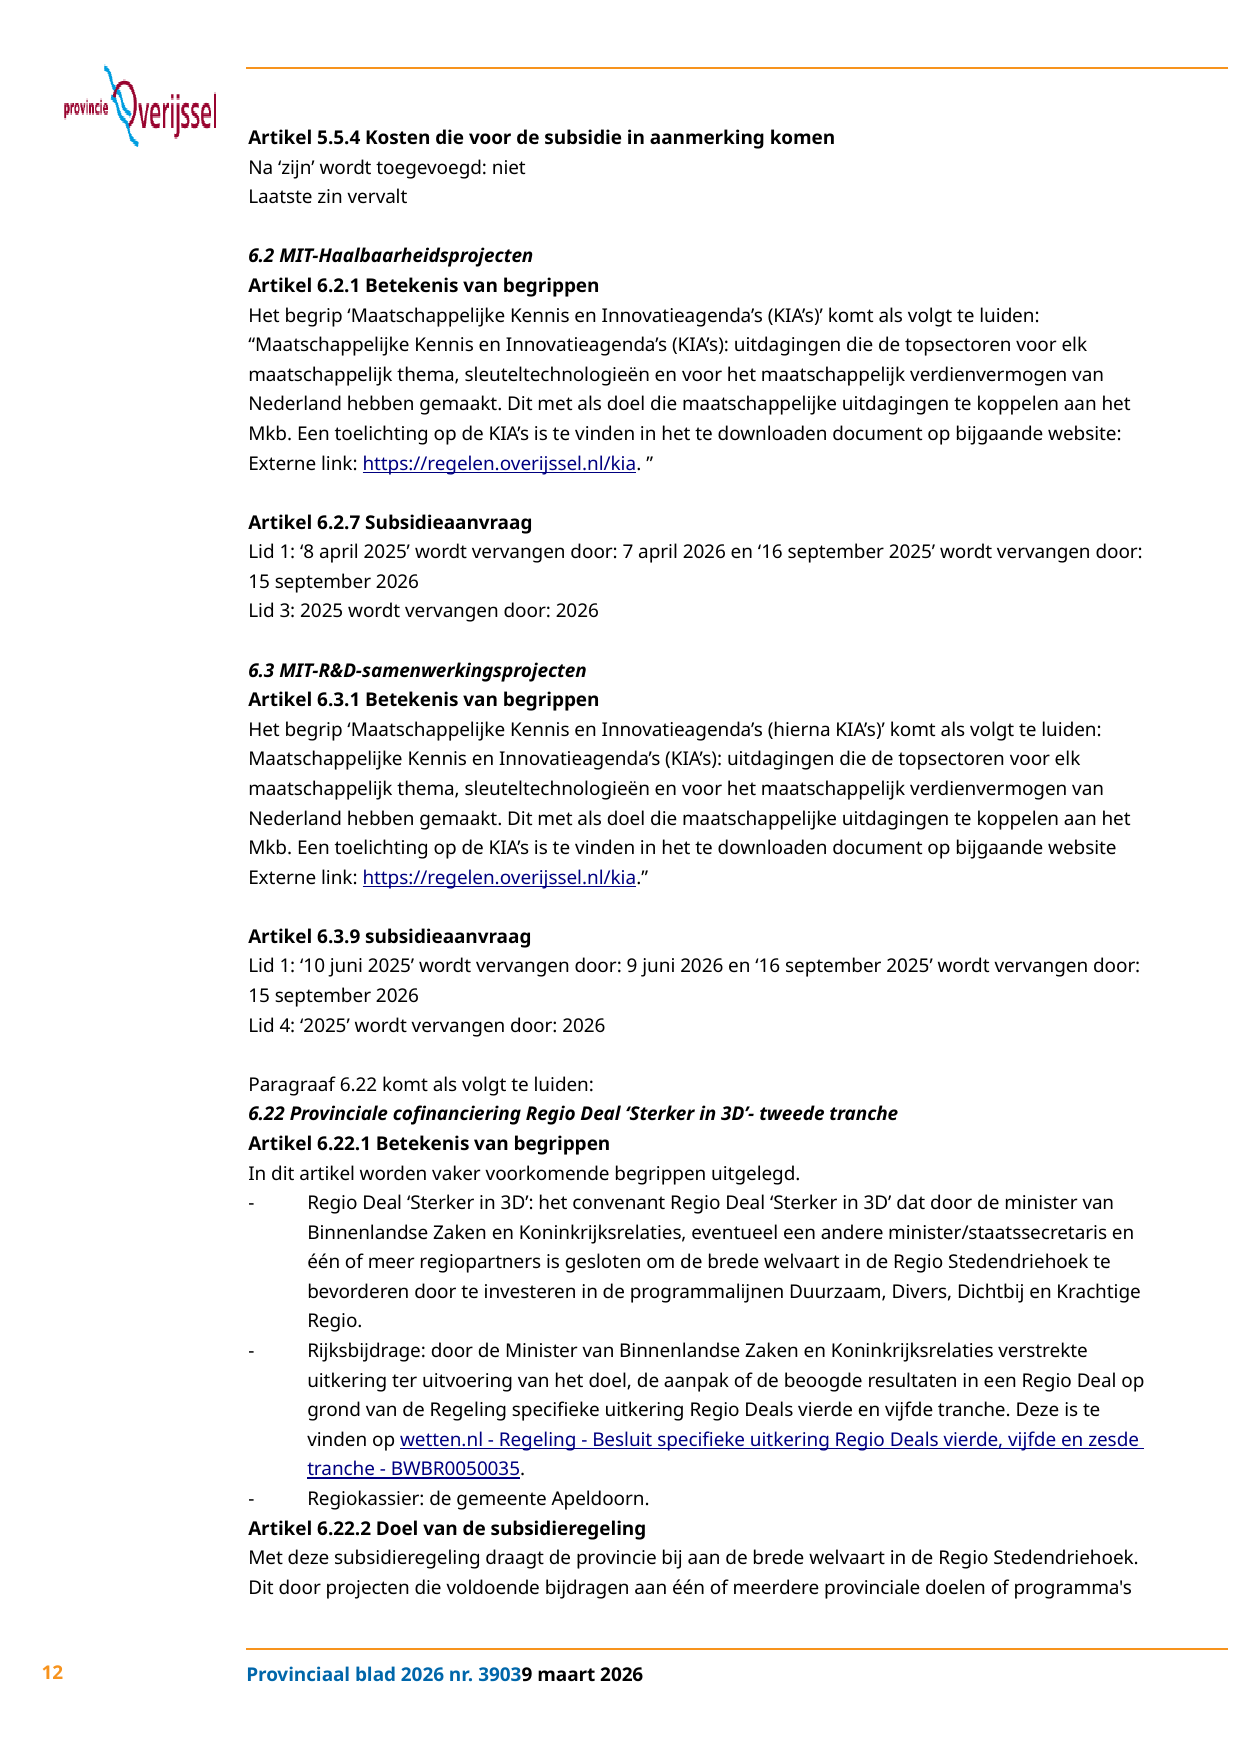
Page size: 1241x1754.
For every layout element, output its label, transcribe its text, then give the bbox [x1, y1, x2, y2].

text 6.22 Provinciale cofinanciering Regio Deal ‘Sterker in 3D’- tweede tranche [248, 1101, 1152, 1126]
text Het begrip ‘Maatschappelijke Kennis en Innovatieagenda’s (KIA’s)’ komt als volgt te luiden: [248, 302, 1152, 328]
picture [41, 47, 231, 172]
text Artikel 6.22.2 Doel van de subsidieregeling [248, 1515, 1152, 1541]
text Artikel 5.5.4 Kosten die voor de subsidie in aanmerking komen [248, 124, 1152, 150]
text Lid 3: 2025 wordt vervangen door: 2026 [248, 598, 1152, 623]
text Artikel 6.2.1 Betekenis van begrippen [248, 272, 1152, 298]
list Regio Deal ‘Sterker in 3D’: het convenant Regio Deal ‘Sterker in 3D’ dat door de minister van Binnenlandse Zaken en Koninkrijksrelaties, eventueel een andere minister/staatssecretaris en één of meer regiopartners is gesloten om de brede welvaart in de Regio Stedendriehoek te bevorderen door te investeren in de programmalijnen Duurzaam, Divers, Dichtbij en Krachtige Regio. [248, 1189, 1152, 1333]
list Rijksbijdrage: door de Minister van Binnenlandse Zaken en Koninkrijksrelaties verstrekte uitkering ter uitvoering van het doel, de aanpak of de beoogde resultaten in een Regio Deal op grond van de Regeling specifieke uitkering Regio Deals vierde en vijfde tranche. Deze is te vinden op wetten.nl - Regeling - Besluit specifieke uitkering Regio Deals vierde, vijfde en zesde tranche - BWBR0050035. [248, 1337, 1152, 1481]
text Artikel 6.3.1 Betekenis van begrippen [248, 686, 1152, 712]
text Lid 1: ‘8 april 2025’ wordt vervangen door: 7 april 2026 en ‘16 september 2025’ wordt vervangen door: 15 september 2026 [248, 538, 1152, 594]
text Lid 4: ‘2025’ wordt vervangen door: 2026 [248, 1012, 1152, 1038]
text 6.2 MIT-Haalbaarheidsprojecten [248, 243, 1152, 268]
text Artikel 6.3.9 subsidieaanvraag [248, 923, 1152, 949]
text In dit artikel worden vaker voorkomende begrippen uitgelegd. [248, 1160, 1152, 1186]
text Artikel 6.22.1 Betekenis van begrippen [248, 1130, 1152, 1156]
text Lid 1: ‘10 juni 2025’ wordt vervangen door: 9 juni 2026 en ‘16 september 2025’ wordt vervangen door: 15 september 2026 [248, 953, 1152, 1008]
text Laatste zin vervalt [248, 183, 1152, 209]
text Paragraaf 6.22 komt als volgt te luiden: [248, 1071, 1152, 1097]
text Het begrip ‘Maatschappelijke Kennis en Innovatieagenda’s (hierna KIA’s)’ komt als volgt te luiden: [248, 716, 1152, 742]
text 6.3 MIT-R&D-samenwerkingsprojecten [248, 657, 1152, 683]
text Maatschappelijke Kennis en Innovatieagenda’s (KIA’s): uitdagingen die de topsectoren voor elk maatschappelijk thema, sleuteltechnologieën en voor het maatschappelijk verdienvermogen van Nederland hebben gemaakt. Dit met als doel die maatschappelijke uitdagingen te koppelen aan het Mkb. Een toelichting op de KIA’s is te vinden in het te downloaden document op bijgaande website Externe link: https://regelen.overijssel.nl/kia.” [248, 746, 1152, 890]
text “Maatschappelijke Kennis en Innovatieagenda’s (KIA’s): uitdagingen die de topsectoren voor elk maatschappelijk thema, sleuteltechnologieën en voor het maatschappelijk verdienvermogen van Nederland hebben gemaakt. Dit met als doel die maatschappelijke uitdagingen te koppelen aan het Mkb. Een toelichting op de KIA’s is te vinden in het te downloaden document op bijgaande website: Externe link: https://regelen.overijssel.nl/kia. ” [248, 331, 1152, 476]
text Artikel 6.2.7 Subsidieaanvraag [248, 509, 1152, 535]
text Na ‘zijn’ wordt toegevoegd: niet [248, 154, 1152, 180]
text Met deze subsidieregeling draagt de provincie bij aan de brede welvaart in de Regio Stedendriehoek. Dit door projecten die voldoende bijdragen aan één of meerdere provinciale doelen of programma's [248, 1544, 1152, 1600]
list Regiokassier: de gemeente Apeldoorn. [248, 1485, 1152, 1511]
